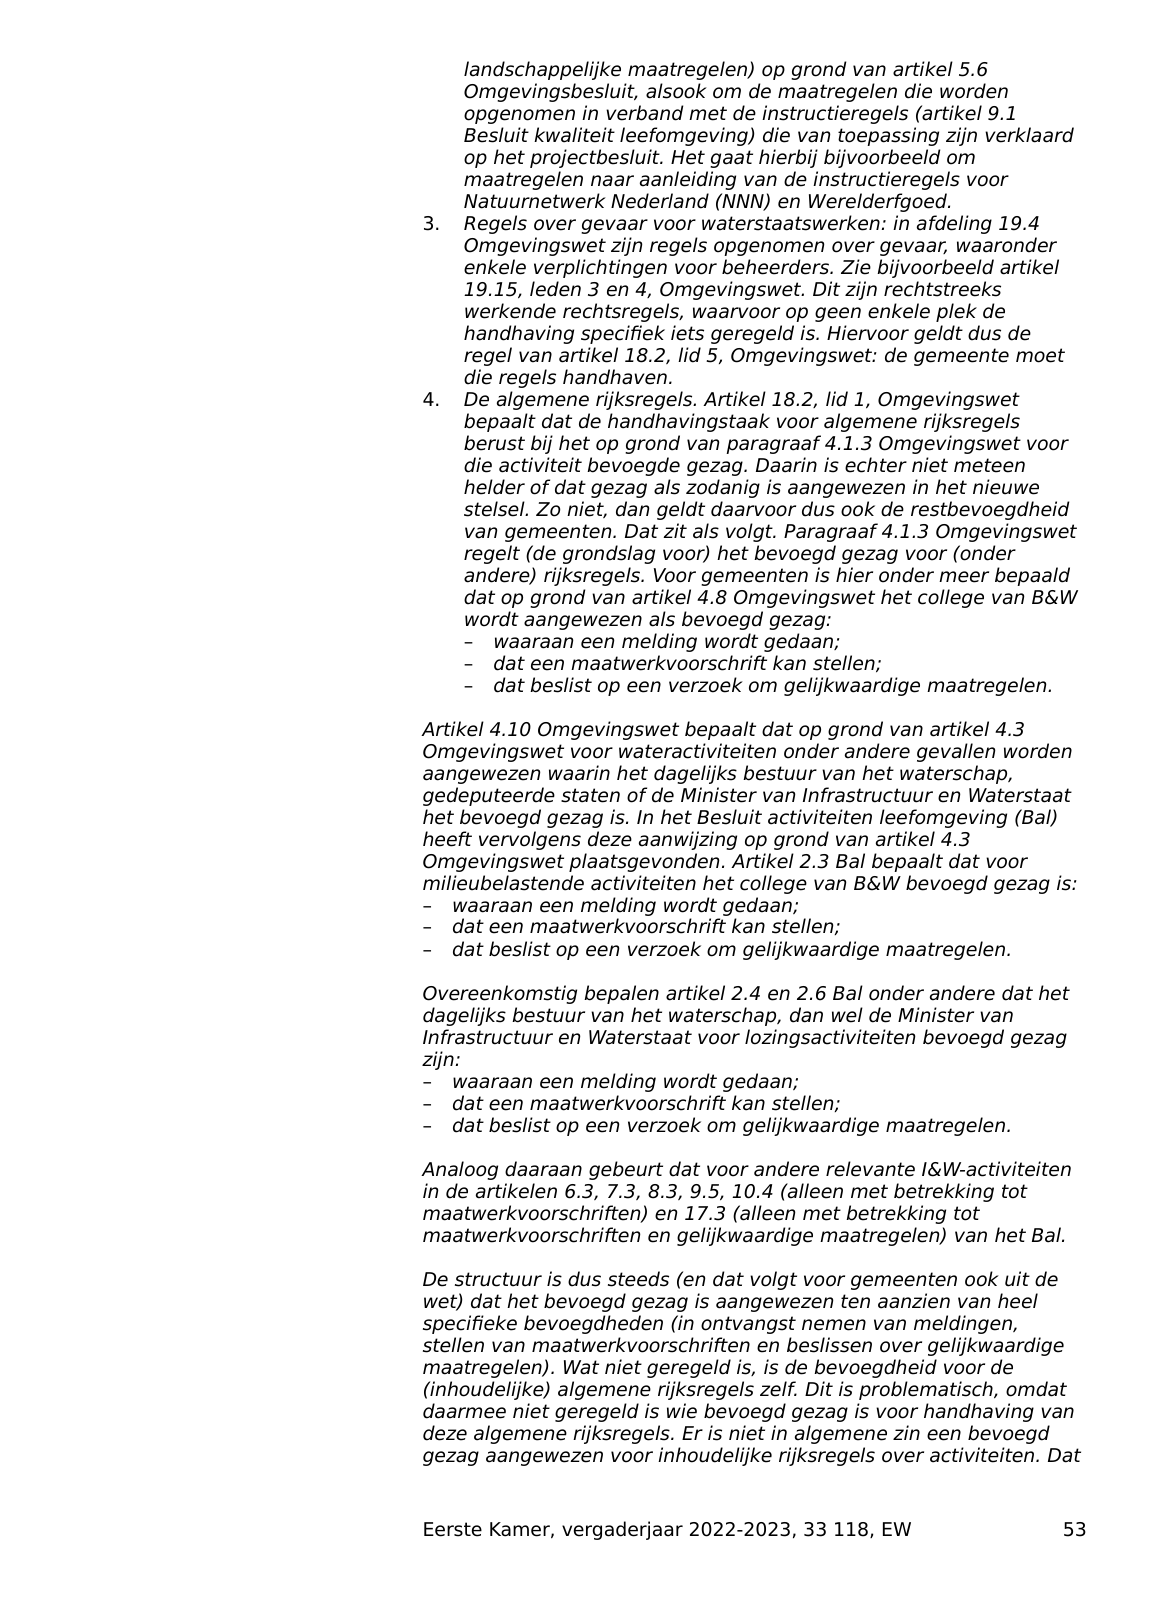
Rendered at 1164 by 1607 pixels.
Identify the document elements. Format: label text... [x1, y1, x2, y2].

text – dat een maatwerkvoorschrift kan stellen; [422, 916, 1087, 938]
text – dat beslist op een verzoek om gelijkwaardige maatregelen. [422, 938, 1087, 960]
text – dat een maatwerkvoorschrift kan stellen; [464, 652, 1087, 674]
text – dat beslist op een verzoek om gelijkwaardige maatregelen. [422, 1114, 1087, 1136]
text Analoog daaraan gebeurt dat voor andere relevante I&W-activiteiten in de artikelen 6.3, 7.3, 8.3, 9.5, 10.4 (alleen met betrekking tot maatwerkvoorschriften) en 17.3 (alleen met betrekking tot maatwerkvoorschriften en gelijkwaardige maatregelen) van het Bal. [422, 1159, 1087, 1247]
text 4. De algemene rijksregels. Artikel 18.2, lid 1, Omgevingswet bepaalt dat de handhavingstaak voor algemene rijksregels berust bij het op grond van paragraaf 4.1.3 Omgevingswet voor die activiteit bevoegde gezag. Daarin is echter niet meteen helder of dat gezag als zodanig is aangewezen in het nieuwe stelsel. Zo niet, dan geldt daarvoor dus ook de restbevoegdheid van gemeenten. Dat zit als volgt. Paragraaf 4.1.3 Omgevingswet regelt (de grondslag voor) het bevoegd gezag voor (onder andere) rijksregels. Voor gemeenten is hier onder meer bepaald dat op grond van artikel 4.8 Omgevingswet het college van B&W wordt aangewezen als bevoegd gezag: [422, 389, 1087, 631]
text – waaraan een melding wordt gedaan; [464, 631, 1087, 652]
text – waaraan een melding wordt gedaan; [422, 894, 1087, 916]
text 3. Regels over gevaar voor waterstaatswerken: in afdeling 19.4 Omgevingswet zijn regels opgenomen over gevaar, waaronder enkele verplichtingen voor beheerders. Zie bijvoorbeeld artikel 19.15, leden 3 en 4, Omgevingswet. Dit zijn rechtstreeks werkende rechtsregels, waarvoor op geen enkele plek de handhaving specifiek iets geregeld is. Hiervoor geldt dus de regel van artikel 18.2, lid 5, Omgevingswet: de gemeente moet die regels handhaven. [422, 213, 1087, 389]
text Artikel 4.10 Omgevingswet bepaalt dat op grond van artikel 4.3 Omgevingswet voor wateractiviteiten onder andere gevallen worden aangewezen waarin het dagelijks bestuur van het waterschap, gedeputeerde staten of de Minister van Infrastructuur en Waterstaat het bevoegd gezag is. In het Besluit activiteiten leefomgeving (Bal) heeft vervolgens deze aanwijzing op grond van artikel 4.3 Omgevingswet plaatsgevonden. Artikel 2.3 Bal bepaalt dat voor milieubelastende activiteiten het college van B&W bevoegd gezag is: [422, 719, 1087, 894]
text Overeenkomstig bepalen artikel 2.4 en 2.6 Bal onder andere dat het dagelijks bestuur van het waterschap, dan wel de Minister van Infrastructuur en Waterstaat voor lozingsactiviteiten bevoegd gezag zijn: [422, 983, 1087, 1071]
text De structuur is dus steeds (en dat volgt voor gemeenten ook uit de wet) dat het bevoegd gezag is aangewezen ten aanzien van heel specifieke bevoegdheden (in ontvangst nemen van meldingen, stellen van maatwerkvoorschriften en beslissen over gelijkwaardige maatregelen). Wat niet geregeld is, is de bevoegdheid voor de (inhoudelijke) algemene rijksregels zelf. Dit is problematisch, omdat daarmee niet geregeld is wie bevoegd gezag is voor handhaving van deze algemene rijksregels. Er is niet in algemene zin een bevoegd gezag aangewezen voor inhoudelijke rijksregels over activiteiten. Dat [422, 1269, 1087, 1467]
text landschappelijke maatregelen) op grond van artikel 5.6 Omgevingsbesluit, alsook om de maatregelen die worden opgenomen in verband met de instructieregels (artikel 9.1 Besluit kwaliteit leefomgeving) die van toepassing zijn verklaard op het projectbesluit. Het gaat hierbij bijvoorbeeld om maatregelen naar aanleiding van de instructieregels voor Natuurnetwerk Nederland (NNN) en Werelderfgoed. [422, 59, 1087, 213]
text – waaraan een melding wordt gedaan; [422, 1071, 1087, 1092]
text – dat een maatwerkvoorschrift kan stellen; [422, 1092, 1087, 1114]
text – dat beslist op een verzoek om gelijkwaardige maatregelen. [464, 674, 1087, 696]
